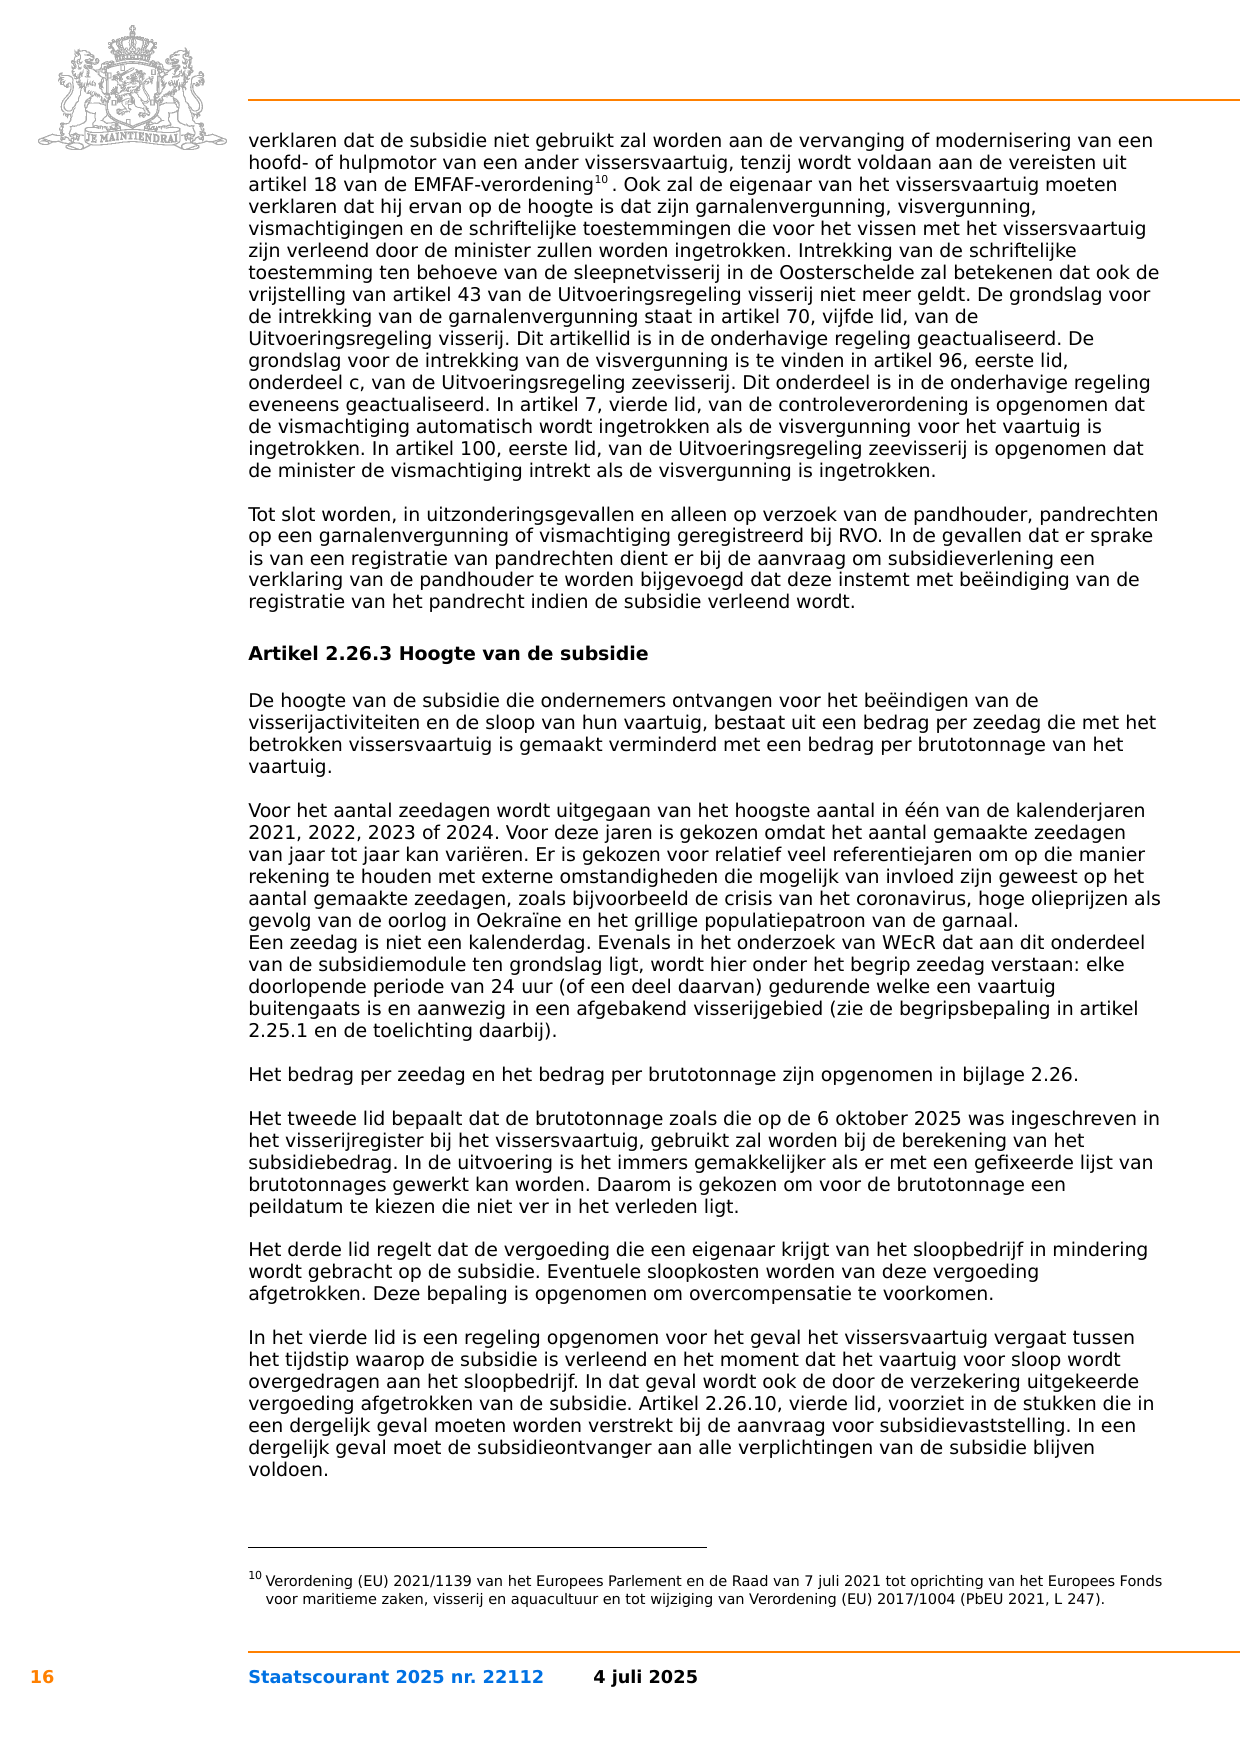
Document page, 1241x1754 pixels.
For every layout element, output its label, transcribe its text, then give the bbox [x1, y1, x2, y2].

text Het tweede lid bepaalt dat de brutotonnage zoals die op de 6 oktober 2025 was ingeschreven in het visserijregister bij het vissersvaartuig, gebruikt zal worden bij de berekening van het subsidiebedrag. In de uitvoering is het immers gemakkelijker als er met een gefixeerde lijst van brutotonnages gewerkt kan worden. Daarom is gekozen om voor de brutotonnage een peildatum te kiezen die niet ver in het verleden ligt. [248, 1108, 1163, 1217]
text verklaren dat de subsidie niet gebruikt zal worden aan de vervanging of modernisering van een hoofd- of hulpmotor van een ander vissersvaartuig, tenzij wordt voldaan aan de vereisten uit artikel 18 van de EMFAF-verordening. Ook zal de eigenaar van het vissersvaartuig moeten verklaren dat hij ervan op de hoogte is dat zijn garnalenvergunning, visvergunning, vismachtigingen en de schriftelijke toestemmingen die voor het vissen met het vissersvaartuig zijn verleend door de minister zullen worden ingetrokken. Intrekking van de schriftelijke toestemming ten behoeve van de sleepnetvisserij in de Oosterschelde zal betekenen dat ook de vrijstelling van artikel 43 van de Uitvoeringsregeling visserij niet meer geldt. De grondslag voor de intrekking van de garnalenvergunning staat in artikel 70, vijfde lid, van de Uitvoeringsregeling visserij. Dit artikellid is in de onderhavige regeling geactualiseerd. De grondslag voor de intrekking van de visvergunning is te vinden in artikel 96, eerste lid, onderdeel c, van de Uitvoeringsregeling zeevisserij. Dit onderdeel is in de onderhavige regeling eveneens geactualiseerd. In artikel 7, vierde lid, van de controleverordening is opgenomen dat de vismachtiging automatisch wordt ingetrokken als de visvergunning voor het vaartuig is ingetrokken. In artikel 100, eerste lid, van de Uitvoeringsregeling zeevisserij is opgenomen dat de minister de vismachtiging intrekt als de visvergunning is ingetrokken. [248, 130, 1163, 482]
text Het bedrag per zeedag en het bedrag per brutotonnage zijn opgenomen in bijlage 2.26. [248, 1064, 1163, 1086]
text Een zeedag is niet een kalenderdag. Evenals in het onderzoek van WEcR dat aan dit onderdeel van de subsidiemodule ten grondslag ligt, wordt hier onder het begrip zeedag verstaan: elke doorlopende periode van 24 uur (of een deel daarvan) gedurende welke een vaartuig buitengaats is en aanwezig in een afgebakend visserijgebied (zie de begripsbepaling in artikel 2.25.1 en de toelichting daarbij). [248, 932, 1163, 1042]
subtitle Artikel 2.26.3 Hoogte van de subsidie [248, 643, 1163, 665]
text In het vierde lid is een regeling opgenomen voor het geval het vissersvaartuig vergaat tussen het tijdstip waarop de subsidie is verleend en het moment dat het vaartuig voor sloop wordt overgedragen aan het sloopbedrijf. In dat geval wordt ook de door de verzekering uitgekeerde vergoeding afgetrokken van de subsidie. Artikel 2.26.10, vierde lid, voorziet in de stukken die in een dergelijk geval moeten worden verstrekt bij de aanvraag voor subsidievaststelling. In een dergelijk geval moet de subsidieontvanger aan alle verplichtingen van de subsidie blijven voldoen. [248, 1327, 1163, 1481]
text Het derde lid regelt dat de vergoeding die een eigenaar krijgt van het sloopbedrijf in mindering wordt gebracht op de subsidie. Eventuele sloopkosten worden van deze vergoeding afgetrokken. Deze bepaling is opgenomen om overcompensatie te voorkomen. [248, 1239, 1163, 1305]
picture [38, 25, 227, 150]
text De hoogte van de subsidie die ondernemers ontvangen voor het beëindigen van de visserijactiviteiten en de sloop van hun vaartuig, bestaat uit een bedrag per zeedag die met het betrokken vissersvaartuig is gemaakt verminderd met een bedrag per brutotonnage van het vaartuig. [248, 690, 1163, 778]
text Tot slot worden, in uitzonderingsgevallen en alleen op verzoek van de pandhouder, pandrechten op een garnalenvergunning of vismachtiging geregistreerd bij RVO. In de gevallen dat er sprake is van een registratie van pandrechten dient er bij de aanvraag om subsidieverlening een verklaring van de pandhouder te worden bijgevoegd dat deze instemt met beëindiging van de registratie van het pandrecht indien de subsidie verleend wordt. [248, 503, 1163, 613]
text Verordening (EU) 2021/1139 van het Europees Parlement en de Raad van 7 juli 2021 tot oprichting van het Europees Fonds voor maritieme zaken, visserij en aquacultuur en tot wijziging van Verordening (EU) 2017/1004 (PbEU 2021, L 247). [248, 1569, 1163, 1608]
text Voor het aantal zeedagen wordt uitgegaan van het hoogste aantal in één van de kalenderjaren 2021, 2022, 2023 of 2024. Voor deze jaren is gekozen omdat het aantal gemaakte zeedagen van jaar tot jaar kan variëren. Er is gekozen voor relatief veel referentiejaren om op die manier rekening te houden met externe omstandigheden die mogelijk van invloed zijn geweest op het aantal gemaakte zeedagen, zoals bijvoorbeeld de crisis van het coronavirus, hoge olieprijzen als gevolg van de oorlog in Oekraïne en het grillige populatiepatroon van de garnaal. [248, 800, 1163, 932]
